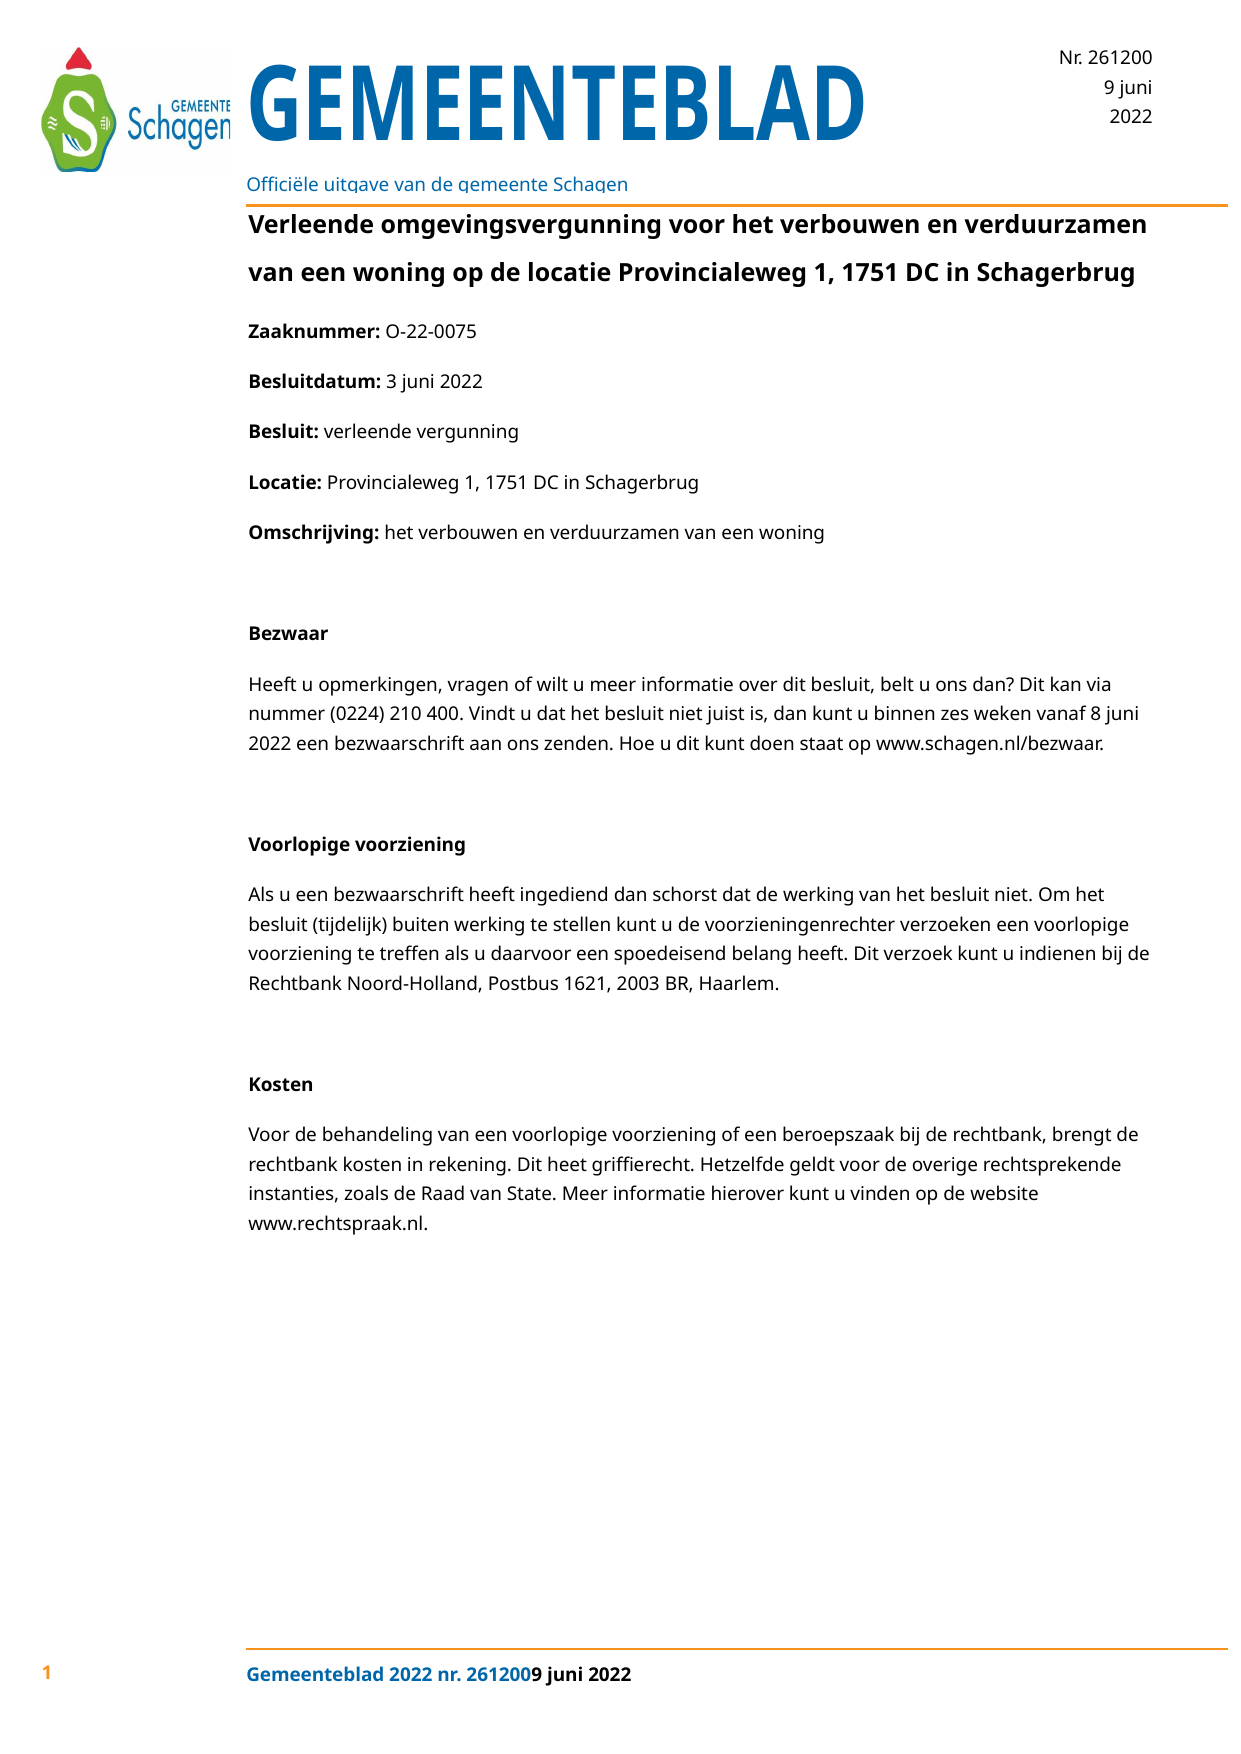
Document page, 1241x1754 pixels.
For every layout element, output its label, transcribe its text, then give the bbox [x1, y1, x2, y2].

text Verleende omgevingsvergunning voor het verbouwen en verduurzamen van een woning op de locatie Provincialeweg 1, 1751 DC in Schagerbrug [248, 207, 1152, 288]
text Voor de behandeling van een voorlopige voorziening of een beroepszaak bij de rechtbank, brengt de rechtbank kosten in rekening. Dit heet griffierecht. Hetzelfde geldt voor de overige rechtsprekende instanties, zoals de Raad van State. Meer informatie hierover kunt u vinden op de website www.rechtspraak.nl. [248, 1121, 1152, 1236]
text Zaaknummer: O-22-0075 [248, 318, 1152, 344]
text Omschrijving: het verbouwen en verduurzamen van een woning [248, 519, 1152, 545]
text Heeft u opmerkingen, vragen of wilt u meer informatie over dit besluit, belt u ons dan? Dit kan via nummer (0224) 210 400. Vindt u dat het besluit niet juist is, dan kunt u binnen zes weken vanaf 8 juni 2022 een bezwaarschrift aan ons zenden. Hoe u dit kunt doen staat op www.schagen.nl/bezwaar. [248, 671, 1152, 756]
picture [41, 47, 231, 172]
text Kosten [248, 1071, 1152, 1097]
text Voorlopige voorziening [248, 831, 1152, 857]
text Besluit: verleende vergunning [248, 419, 1152, 444]
text Locatie: Provincialeweg 1, 1751 DC in Schagerbrug [248, 469, 1152, 495]
text Bezwaar [248, 620, 1152, 646]
text Besluitdatum: 3 juni 2022 [248, 368, 1152, 394]
text Als u een bezwaarschrift heeft ingediend dan schorst dat de werking van het besluit niet. Om het besluit (tijdelijk) buiten werking te stellen kunt u de voorzieningenrechter verzoeken een voorlopige voorziening te treffen als u daarvoor een spoedeisend belang heeft. Dit verzoek kunt u indienen bij de Rechtbank Noord-Holland, Postbus 1621, 2003 BR, Haarlem. [248, 881, 1152, 996]
